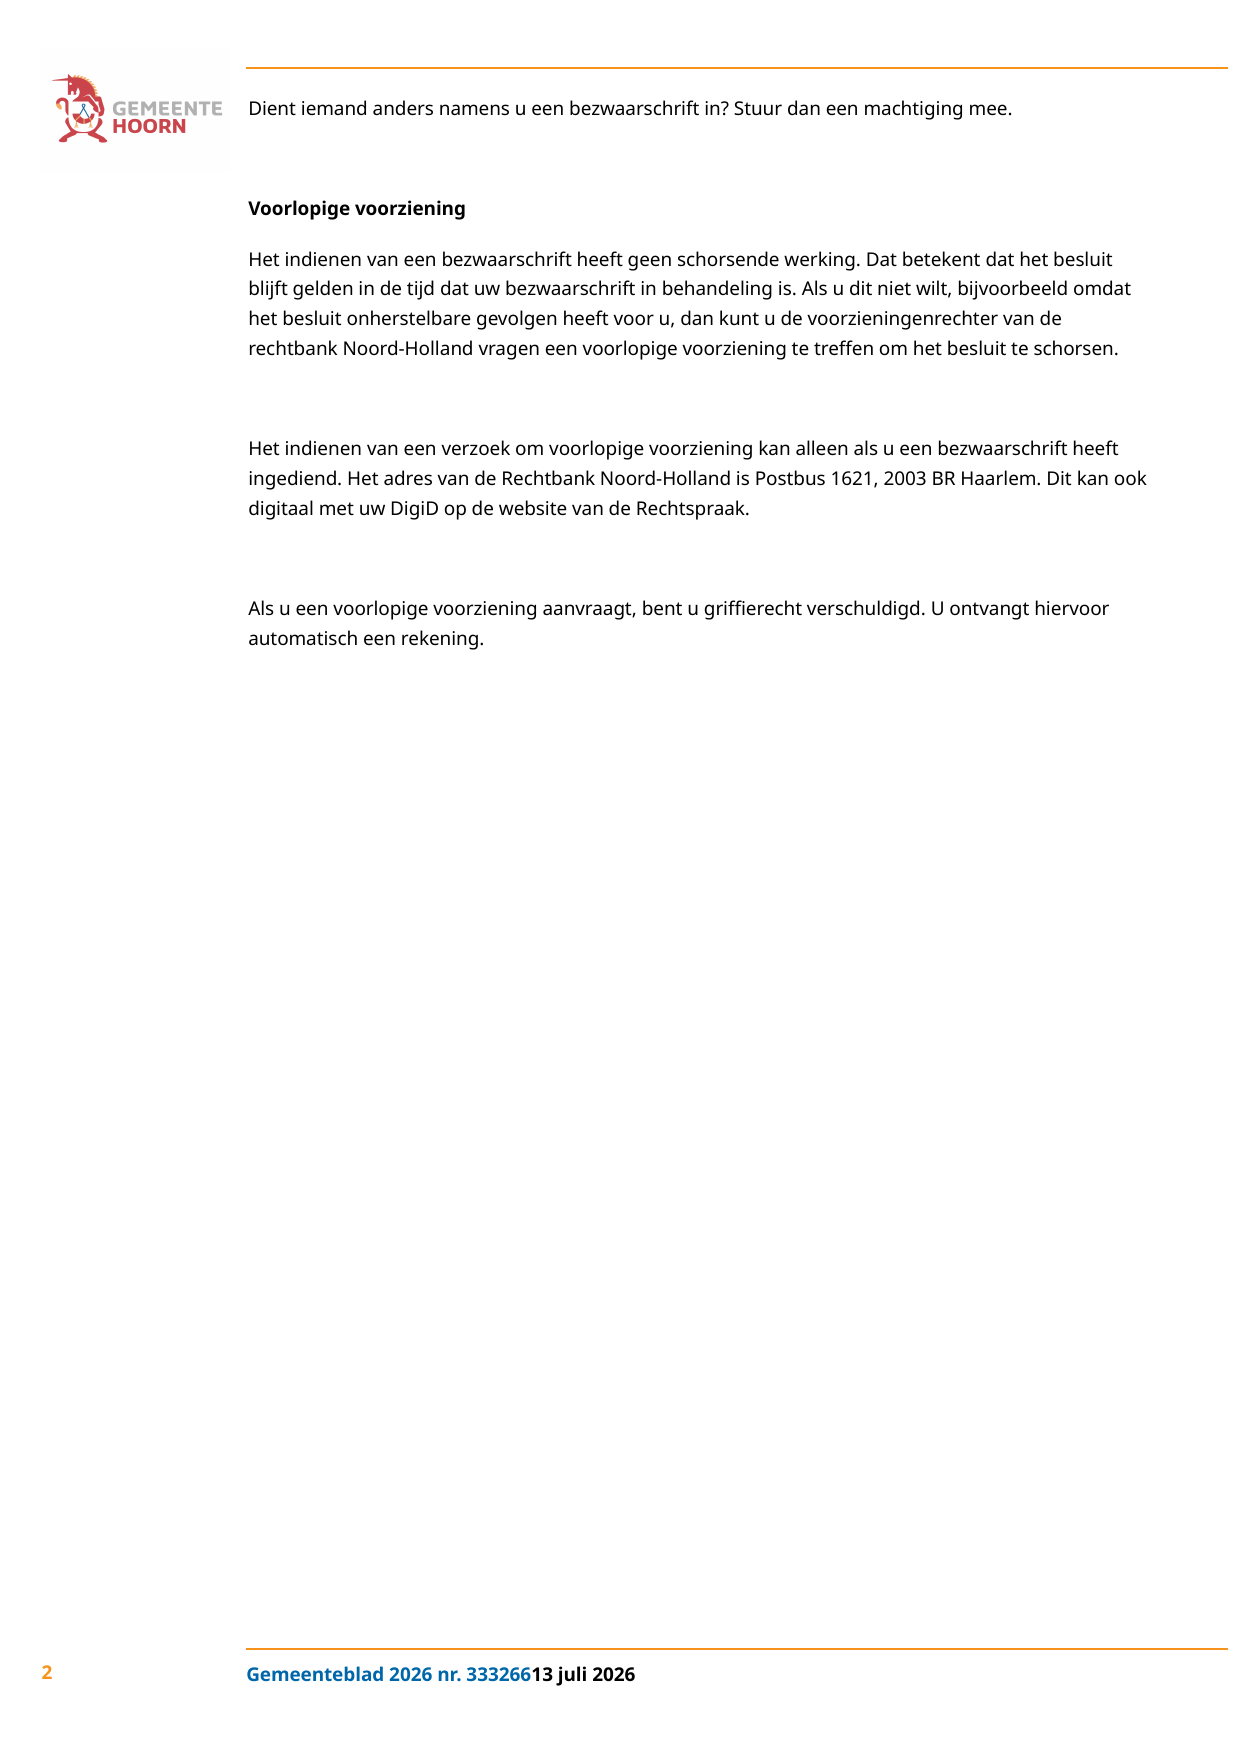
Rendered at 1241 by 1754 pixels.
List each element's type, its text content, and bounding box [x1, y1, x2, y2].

picture [41, 47, 231, 172]
text Het indienen van een bezwaarschrift heeft geen schorsende werking. Dat betekent dat het besluit blijft gelden in de tijd dat uw bezwaarschrift in behandeling is. Als u dit niet wilt, bijvoorbeeld omdat het besluit onherstelbare gevolgen heeft voor u, dan kunt u de voorzieningenrechter van de rechtbank Noord-Holland vragen een voorlopige voorziening te treffen om het besluit te schorsen. [248, 246, 1152, 361]
text Als u een voorlopige voorziening aanvraagt, bent u griffierecht verschuldigd. U ontvangt hiervoor automatisch een rekening. [248, 596, 1152, 651]
text Voorlopige voorziening [248, 196, 1152, 221]
text Dient iemand anders namens u een bezwaarschrift in? Stuur dan een machtiging mee. [248, 95, 1152, 121]
text Het indienen van een verzoek om voorlopige voorziening kan alleen als u een bezwaarschrift heeft ingediend. Het adres van de Rechtbank Noord-Holland is Postbus 1621, 2003 BR Haarlem. Dit kan ook digitaal met uw DigiD op de website van de Rechtspraak. [248, 436, 1152, 521]
